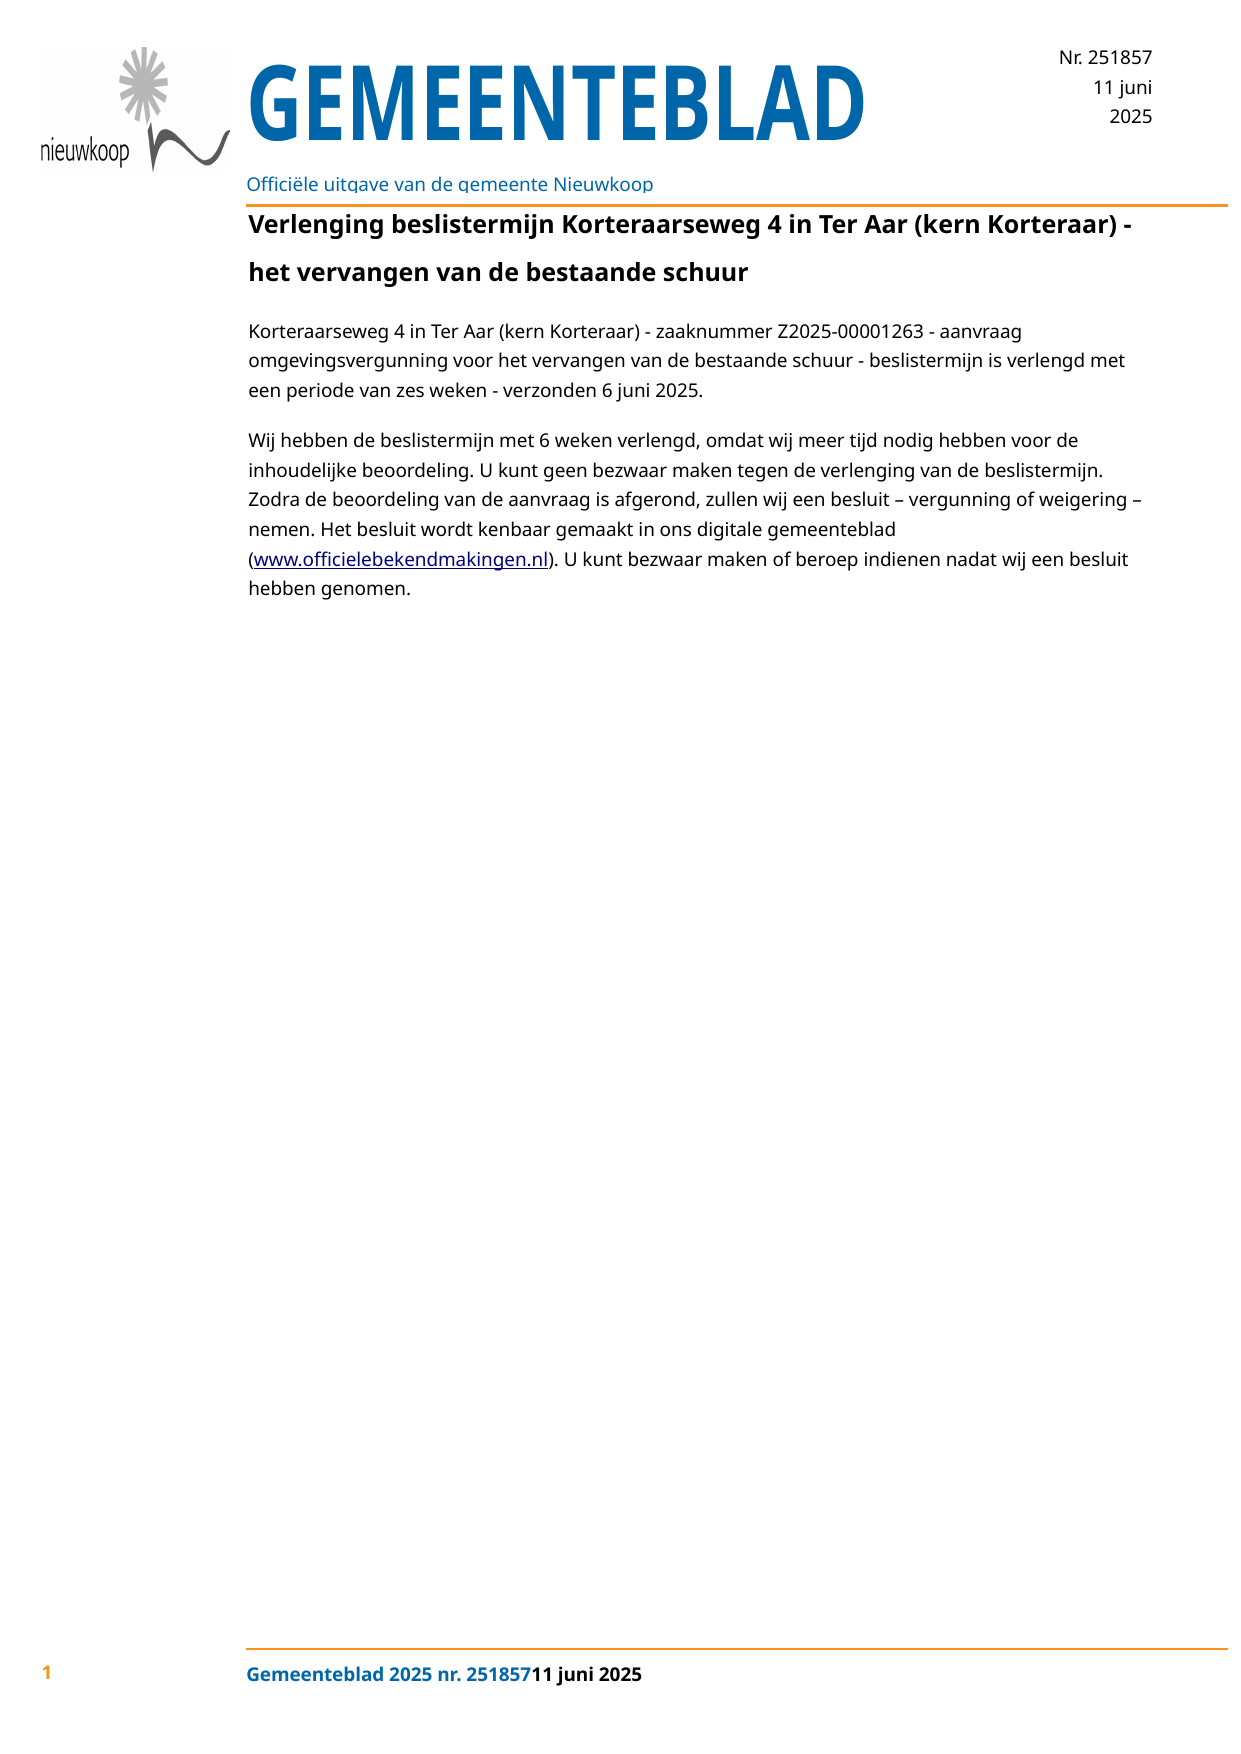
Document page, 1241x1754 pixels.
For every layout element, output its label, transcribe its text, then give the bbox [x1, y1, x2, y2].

text Wij hebben de beslistermijn met 6 weken verlengd, omdat wij meer tijd nodig hebben voor de inhoudelijke beoordeling. U kunt geen bezwaar maken tegen de verlenging van de beslistermijn. Zodra de beoordeling van de aanvraag is afgerond, zullen wij een besluit – vergunning of weigering – nemen. Het besluit wordt kenbaar gemaakt in ons digitale gemeenteblad (www.officielebekendmakingen.nl). U kunt bezwaar maken of beroep indienen nadat wij een besluit hebben genomen. [248, 427, 1152, 601]
text Korteraarseweg 4 in Ter Aar (kern Korteraar) - zaaknummer Z2025-00001263 - aanvraag omgevingsvergunning voor het vervangen van de bestaande schuur - beslistermijn is verlengd met een periode van zes weken - verzonden 6 juni 2025. [248, 318, 1152, 403]
text Verlenging beslistermijn Korteraarseweg 4 in Ter Aar (kern Korteraar) - het vervangen van de bestaande schuur [248, 207, 1152, 288]
picture [41, 47, 231, 172]
